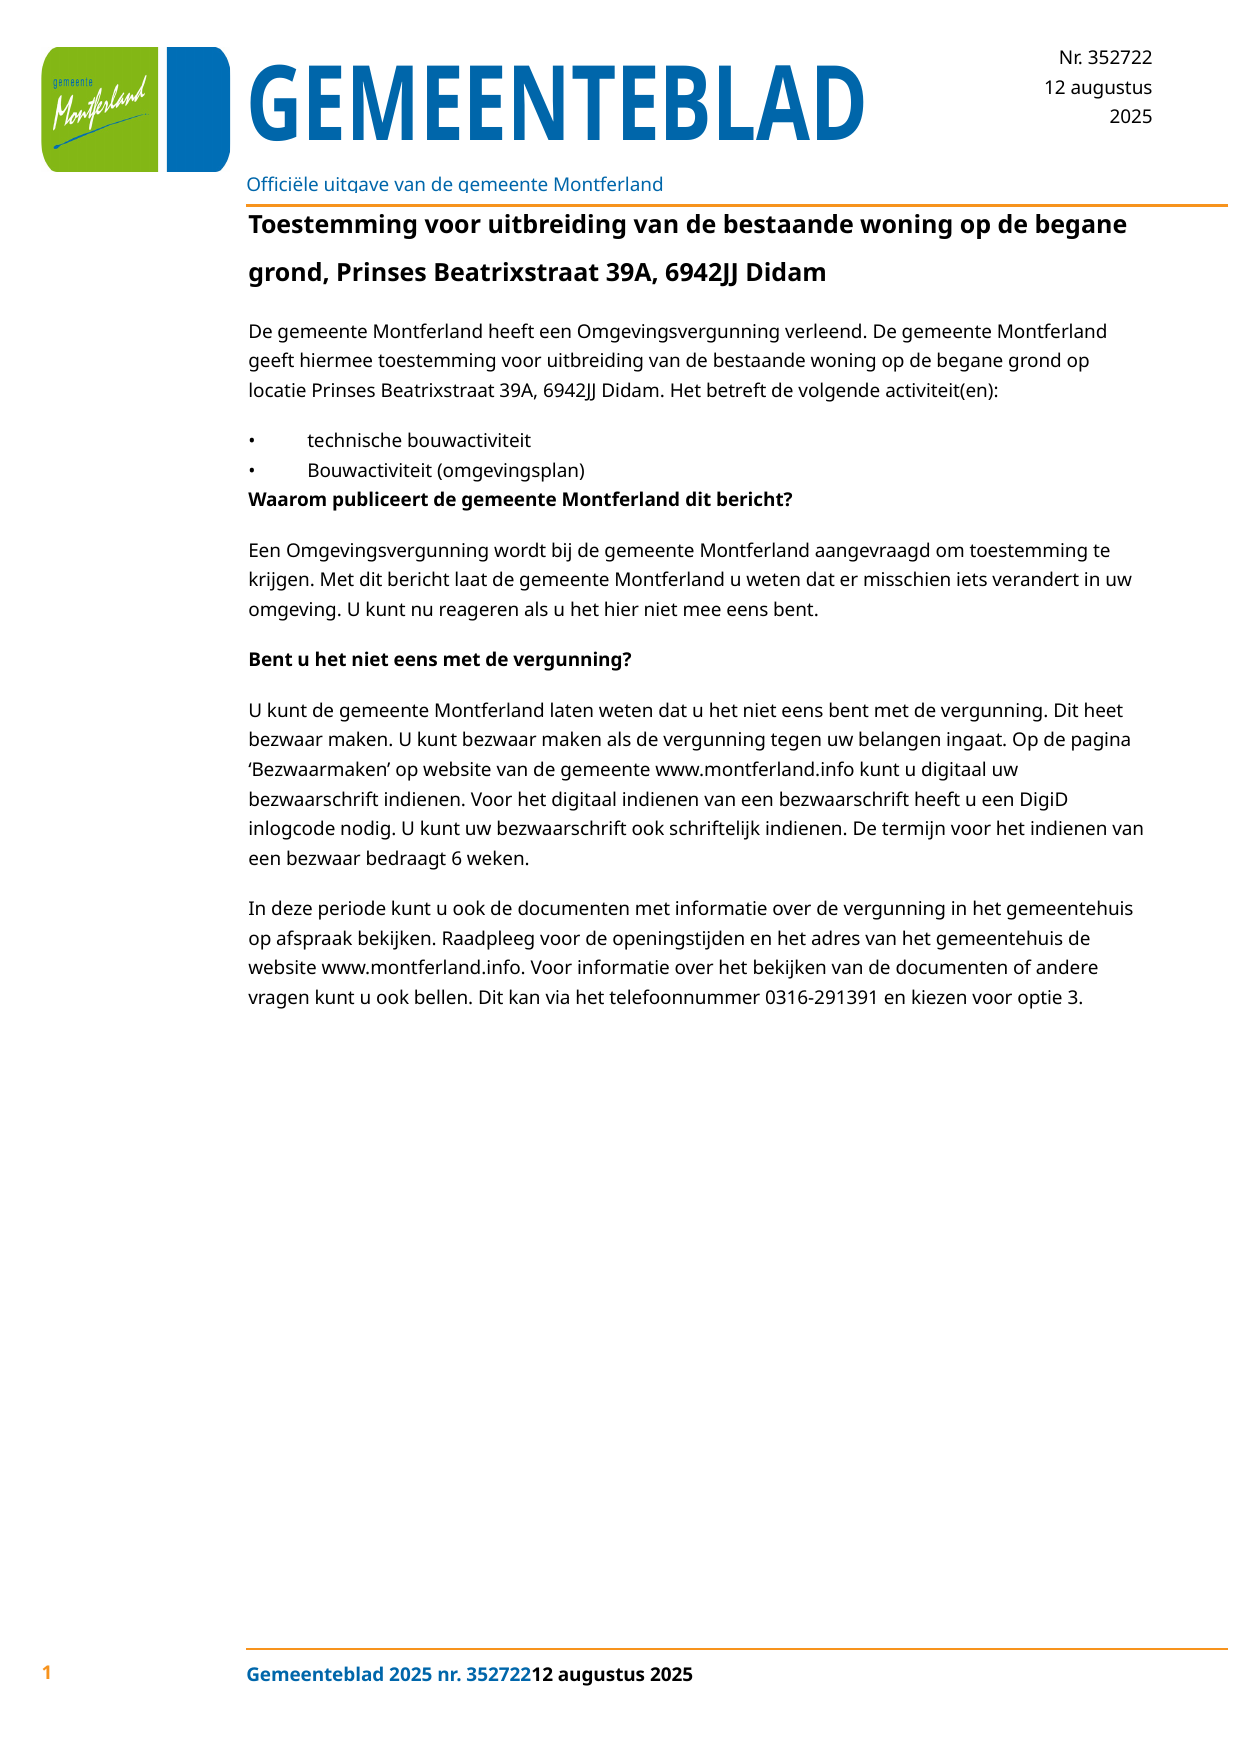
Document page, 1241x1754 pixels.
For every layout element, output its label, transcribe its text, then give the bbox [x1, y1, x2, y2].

text Een Omgevingsvergunning wordt bij de gemeente Montferland aangevraagd om toestemming te krijgen. Met dit bericht laat de gemeente Montferland u weten dat er misschien iets verandert in uw omgeving. U kunt nu reageren als u het hier niet mee eens bent. [248, 537, 1152, 622]
list Bouwactiviteit (omgevingsplan) [248, 457, 1152, 483]
text De gemeente Montferland heeft een Omgevingsvergunning verleend. De gemeente Montferland geeft hiermee toestemming voor uitbreiding van de bestaande woning op de begane grond op locatie Prinses Beatrixstraat 39A, 6942JJ Didam. Het betreft de volgende activiteit(en): [248, 318, 1152, 403]
text U kunt de gemeente Montferland laten weten dat u het niet eens bent met de vergunning. Dit heet bezwaar maken. U kunt bezwaar maken als de vergunning tegen uw belangen ingaat. Op de pagina ‘Bezwaarmaken’ op website van de gemeente www.montferland.info kunt u digitaal uw bezwaarschrift indienen. Voor het digitaal indienen van een bezwaarschrift heeft u een DigiD inlogcode nodig. U kunt uw bezwaarschrift ook schriftelijk indienen. De termijn voor het indienen van een bezwaar bedraagt 6 weken. [248, 697, 1152, 871]
text Bent u het niet eens met de vergunning? [248, 647, 1152, 672]
picture [41, 47, 231, 172]
list technische bouwactiviteit [248, 427, 1152, 453]
text Toestemming voor uitbreiding van de bestaande woning op de begane grond, Prinses Beatrixstraat 39A, 6942JJ Didam [248, 207, 1152, 288]
text In deze periode kunt u ook de documenten met informatie over de vergunning in het gemeentehuis op afspraak bekijken. Raadpleeg voor de openingstijden en het adres van het gemeentehuis de website www.montferland.info. Voor informatie over het bekijken van de documenten of andere vragen kunt u ook bellen. Dit kan via het telefoonnummer 0316-291391 en kiezen voor optie 3. [248, 895, 1152, 1010]
text Waarom publiceert de gemeente Montferland dit bericht? [248, 487, 1152, 512]
